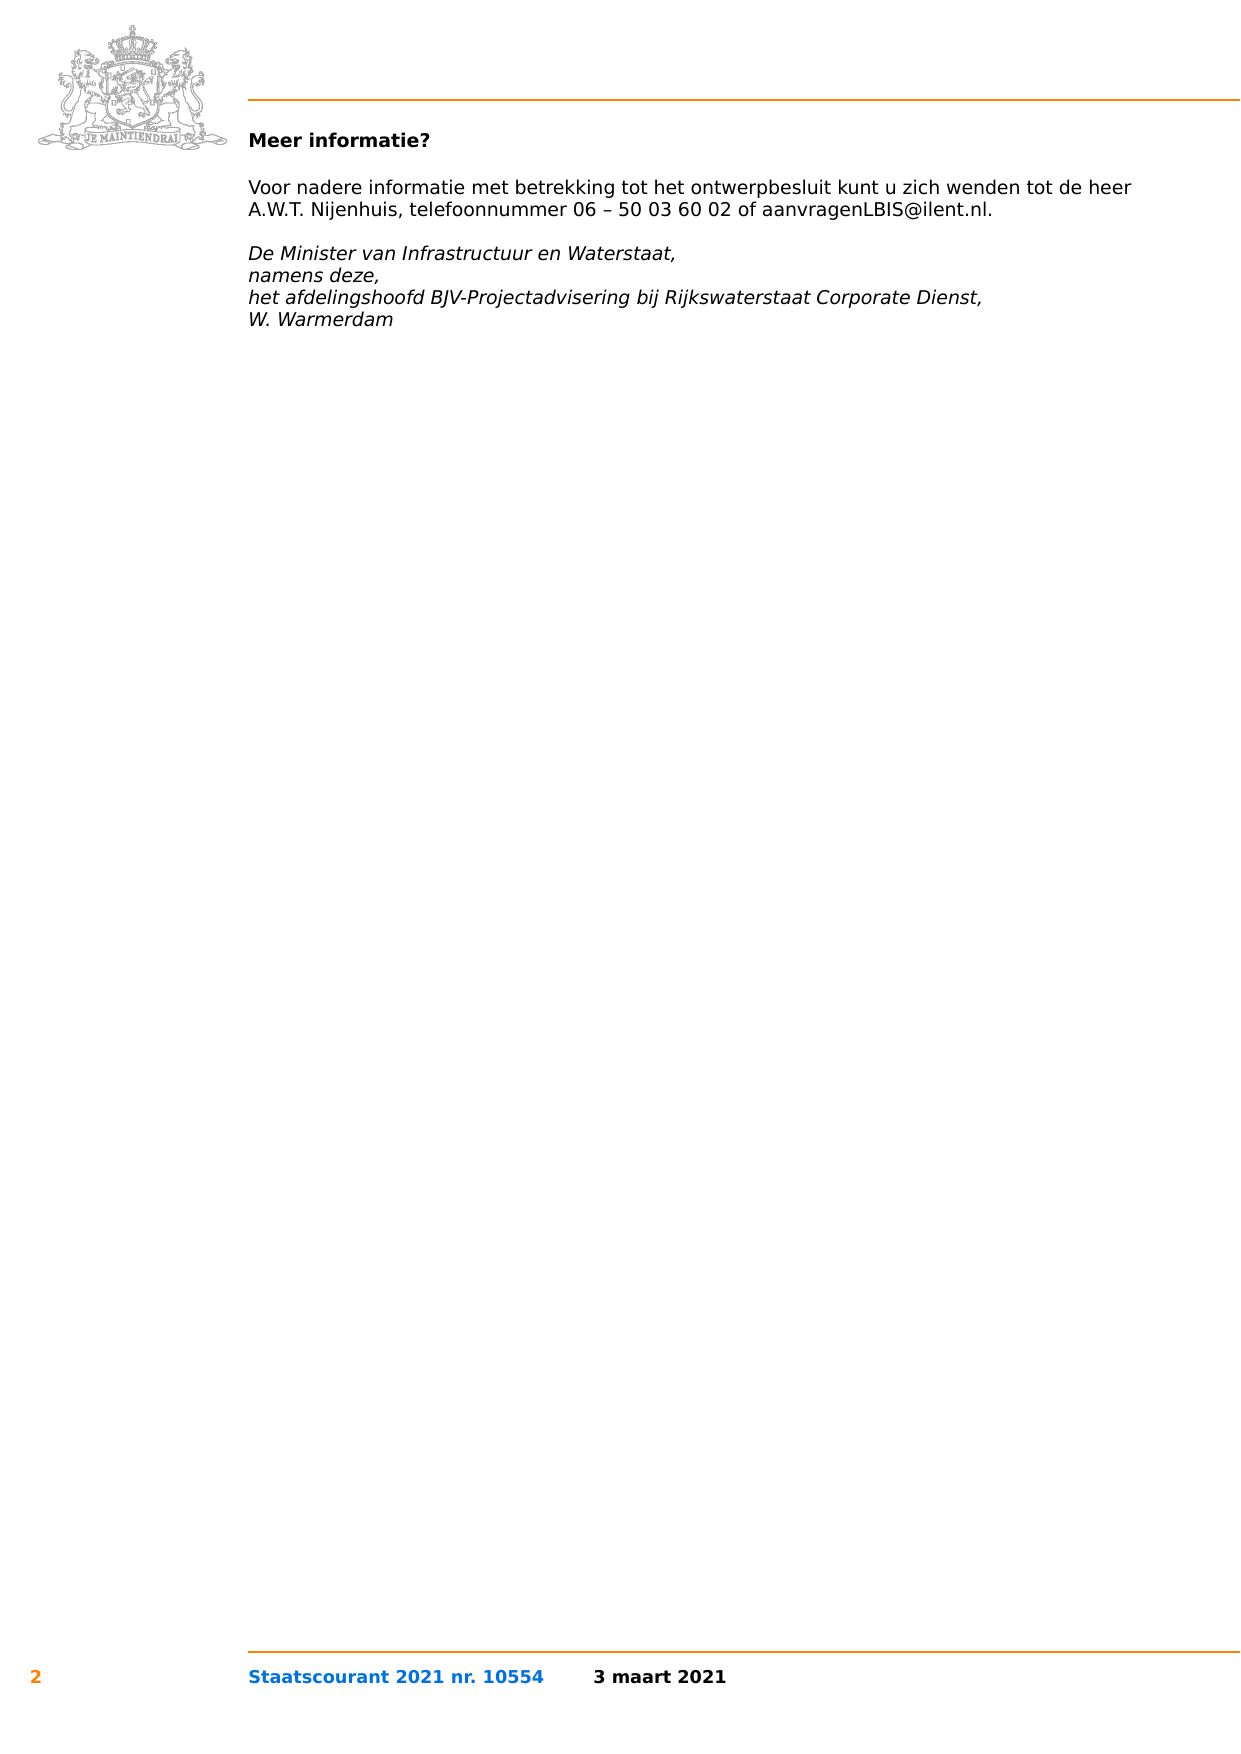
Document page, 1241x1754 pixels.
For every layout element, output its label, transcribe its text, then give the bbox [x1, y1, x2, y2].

subtitle Meer informatie? [248, 130, 1163, 152]
picture [38, 25, 227, 150]
text De Minister van Infrastructuur en Waterstaat, namens deze, het afdelingshoofd BJV-Projectadvisering bij Rijkswaterstaat Corporate Dienst, W. Warmerdam [248, 243, 1163, 331]
text Voor nadere informatie met betrekking tot het ontwerpbesluit kunt u zich wenden tot de heer A.W.T. Nijenhuis, telefoonnummer 06 – 50 03 60 02 of aanvragenLBIS@ilent.nl. [248, 177, 1163, 221]
